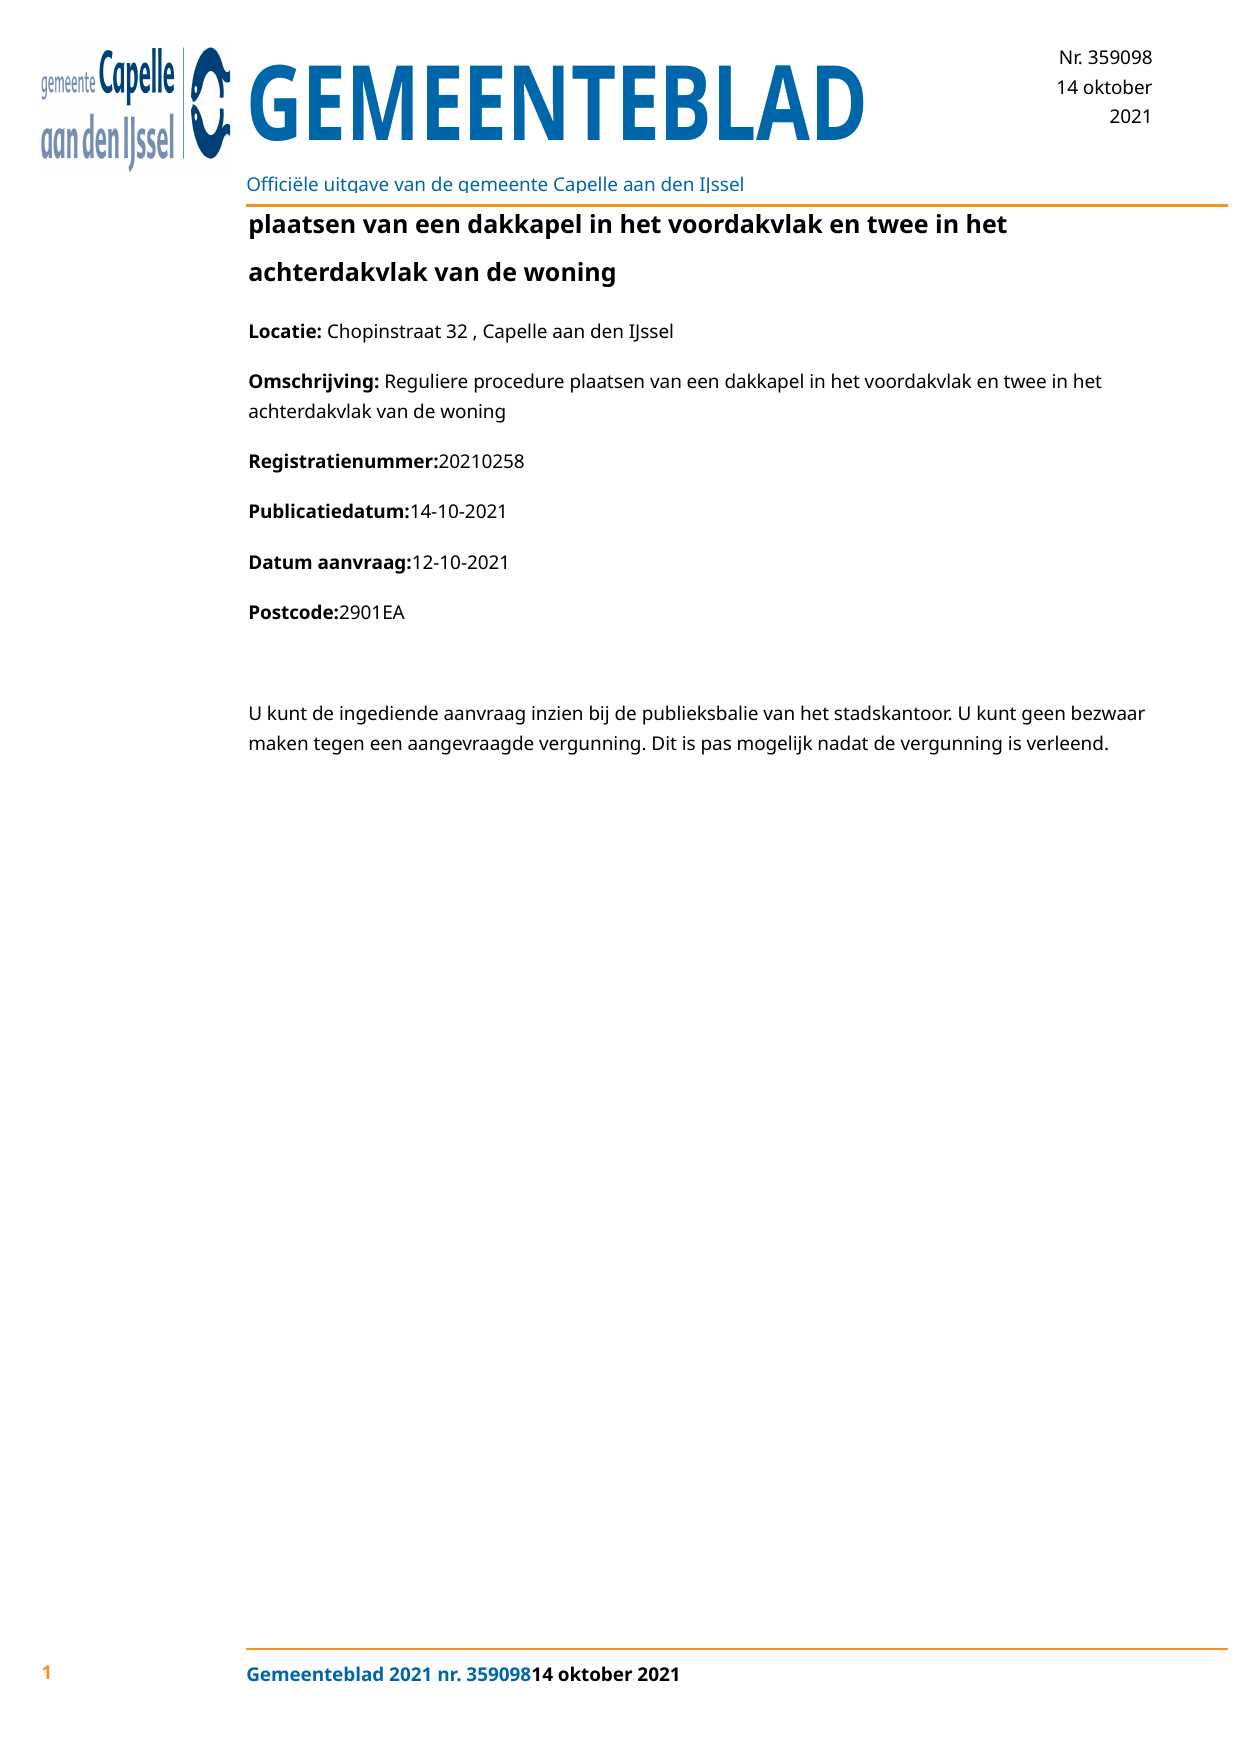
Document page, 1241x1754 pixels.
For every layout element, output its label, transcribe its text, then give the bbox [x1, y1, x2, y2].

text Postcode:2901EA [248, 599, 1152, 625]
text Publicatiedatum:14-10-2021 [248, 499, 1152, 524]
text Omschrijving: Reguliere procedure plaatsen van een dakkapel in het voordakvlak en twee in het achterdakvlak van de woning [248, 368, 1152, 424]
text U kunt de ingediende aanvraag inzien bij de publieksbalie van het stadskantoor. U kunt geen bezwaar maken tegen een aangevraagde vergunning. Dit is pas mogelijk nadat de vergunning is verleend. [248, 700, 1152, 756]
text Datum aanvraag:12-10-2021 [248, 549, 1152, 575]
picture [41, 47, 231, 172]
text Registratienummer:20210258 [248, 448, 1152, 474]
text plaatsen van een dakkapel in het voordakvlak en twee in het achterdakvlak van de woning [248, 207, 1152, 288]
text Locatie: Chopinstraat 32 , Capelle aan den IJssel [248, 318, 1152, 344]
